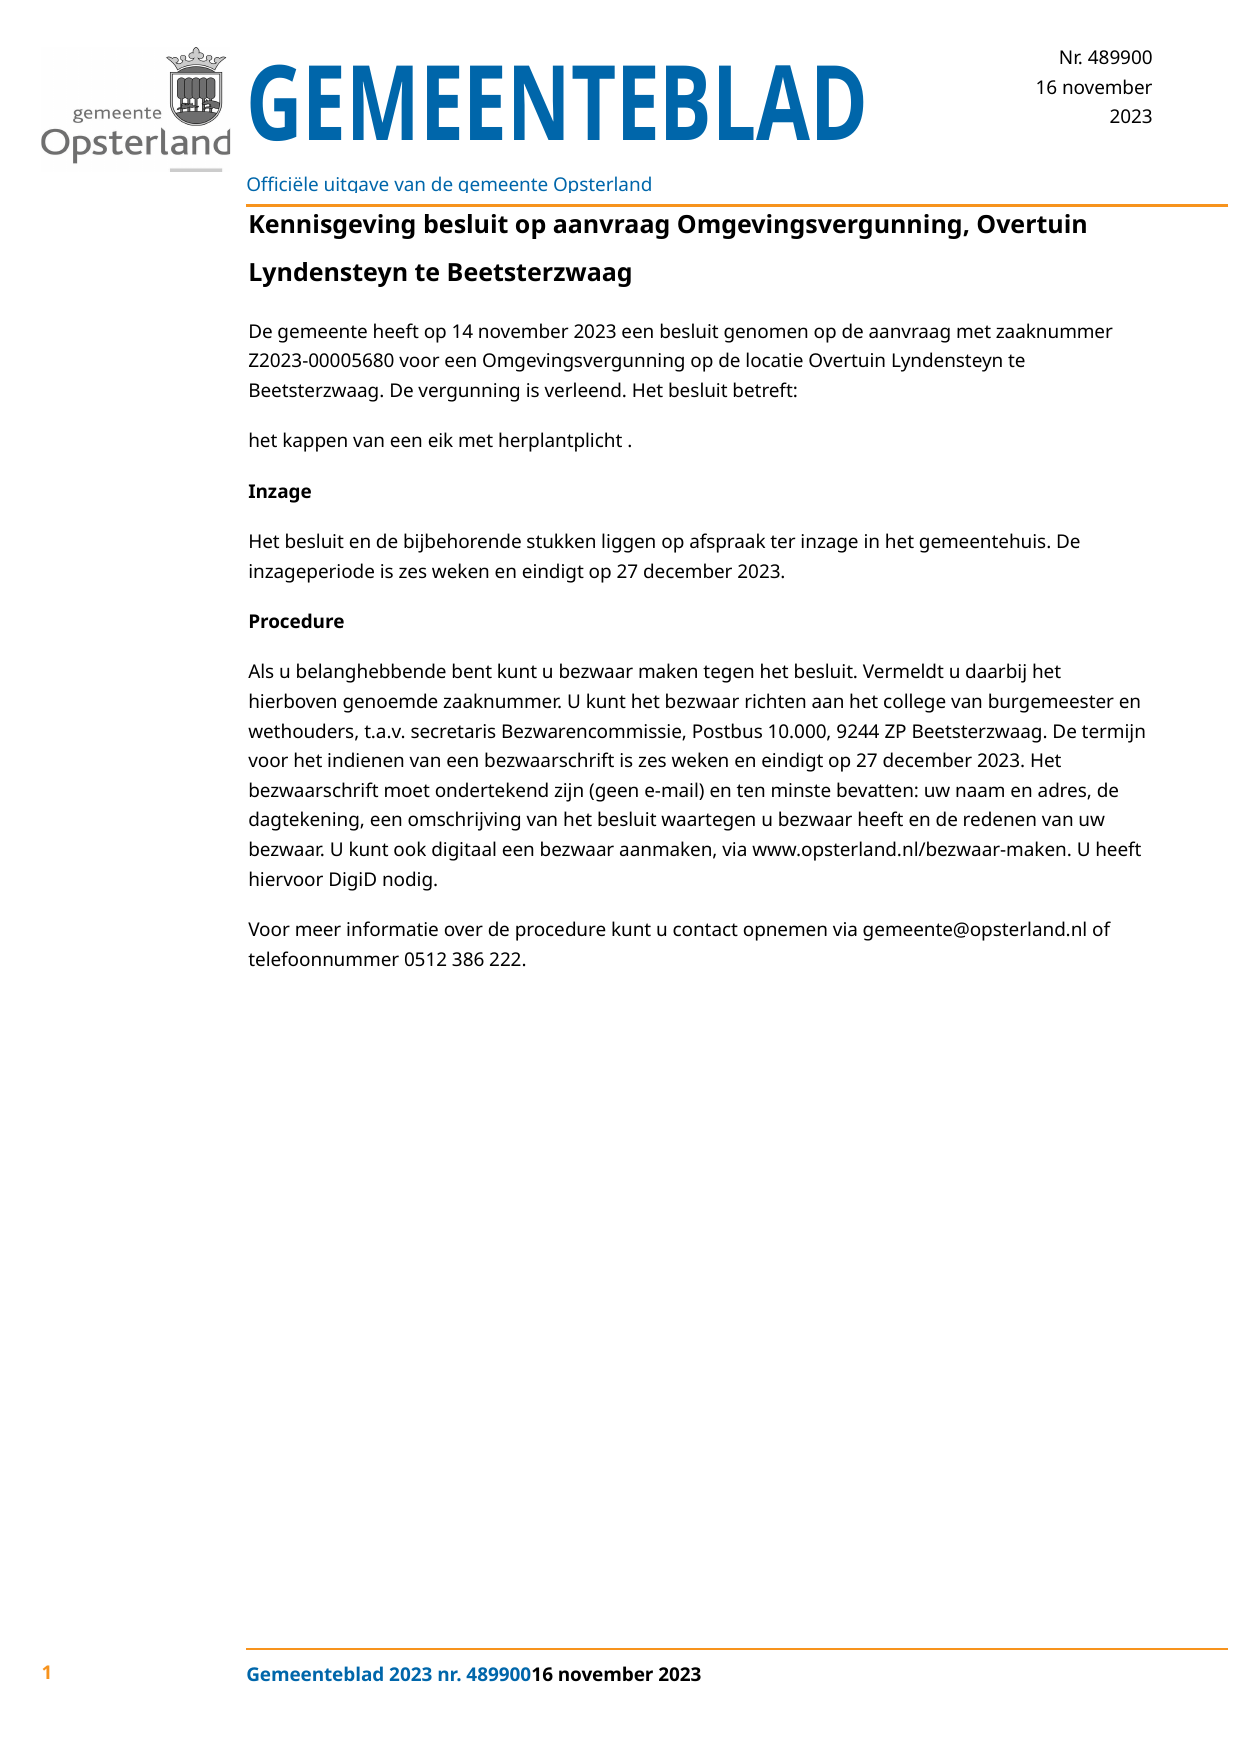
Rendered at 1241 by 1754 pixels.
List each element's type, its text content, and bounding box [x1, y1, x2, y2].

text Als u belanghebbende bent kunt u bezwaar maken tegen het besluit. Vermeldt u daarbij het hierboven genoemde zaaknummer. U kunt het bezwaar richten aan het college van burgemeester en wethouders, t.a.v. secretaris Bezwarencommissie, Postbus 10.000, 9244 ZP Beetsterzwaag. De termijn voor het indienen van een bezwaarschrift is zes weken en eindigt op 27 december 2023. Het bezwaarschrift moet ondertekend zijn (geen e-mail) en ten minste bevatten: uw naam en adres, de dagtekening, een omschrijving van het besluit waartegen u bezwaar heeft en de redenen van uw bezwaar. U kunt ook digitaal een bezwaar aanmaken, via www.opsterland.nl/bezwaar-maken. U heeft hiervoor DigiD nodig. [248, 659, 1152, 892]
picture [41, 47, 231, 172]
text Voor meer informatie over de procedure kunt u contact opnemen via gemeente@opsterland.nl of telefoonnummer 0512 386 222. [248, 916, 1152, 972]
text Kennisgeving besluit op aanvraag Omgevingsvergunning, Overtuin Lyndensteyn te Beetsterzwaag [248, 207, 1152, 288]
text het kappen van een eik met herplantplicht . [248, 427, 1152, 453]
text Inzage [248, 478, 1152, 504]
text Procedure [248, 608, 1152, 634]
text De gemeente heeft op 14 november 2023 een besluit genomen op de aanvraag met zaaknummer Z2023-00005680 voor een Omgevingsvergunning op de locatie Overtuin Lyndensteyn te Beetsterzwaag. De vergunning is verleend. Het besluit betreft: [248, 318, 1152, 403]
text Het besluit en de bijbehorende stukken liggen op afspraak ter inzage in het gemeentehuis. De inzageperiode is zes weken en eindigt op 27 december 2023. [248, 528, 1152, 584]
